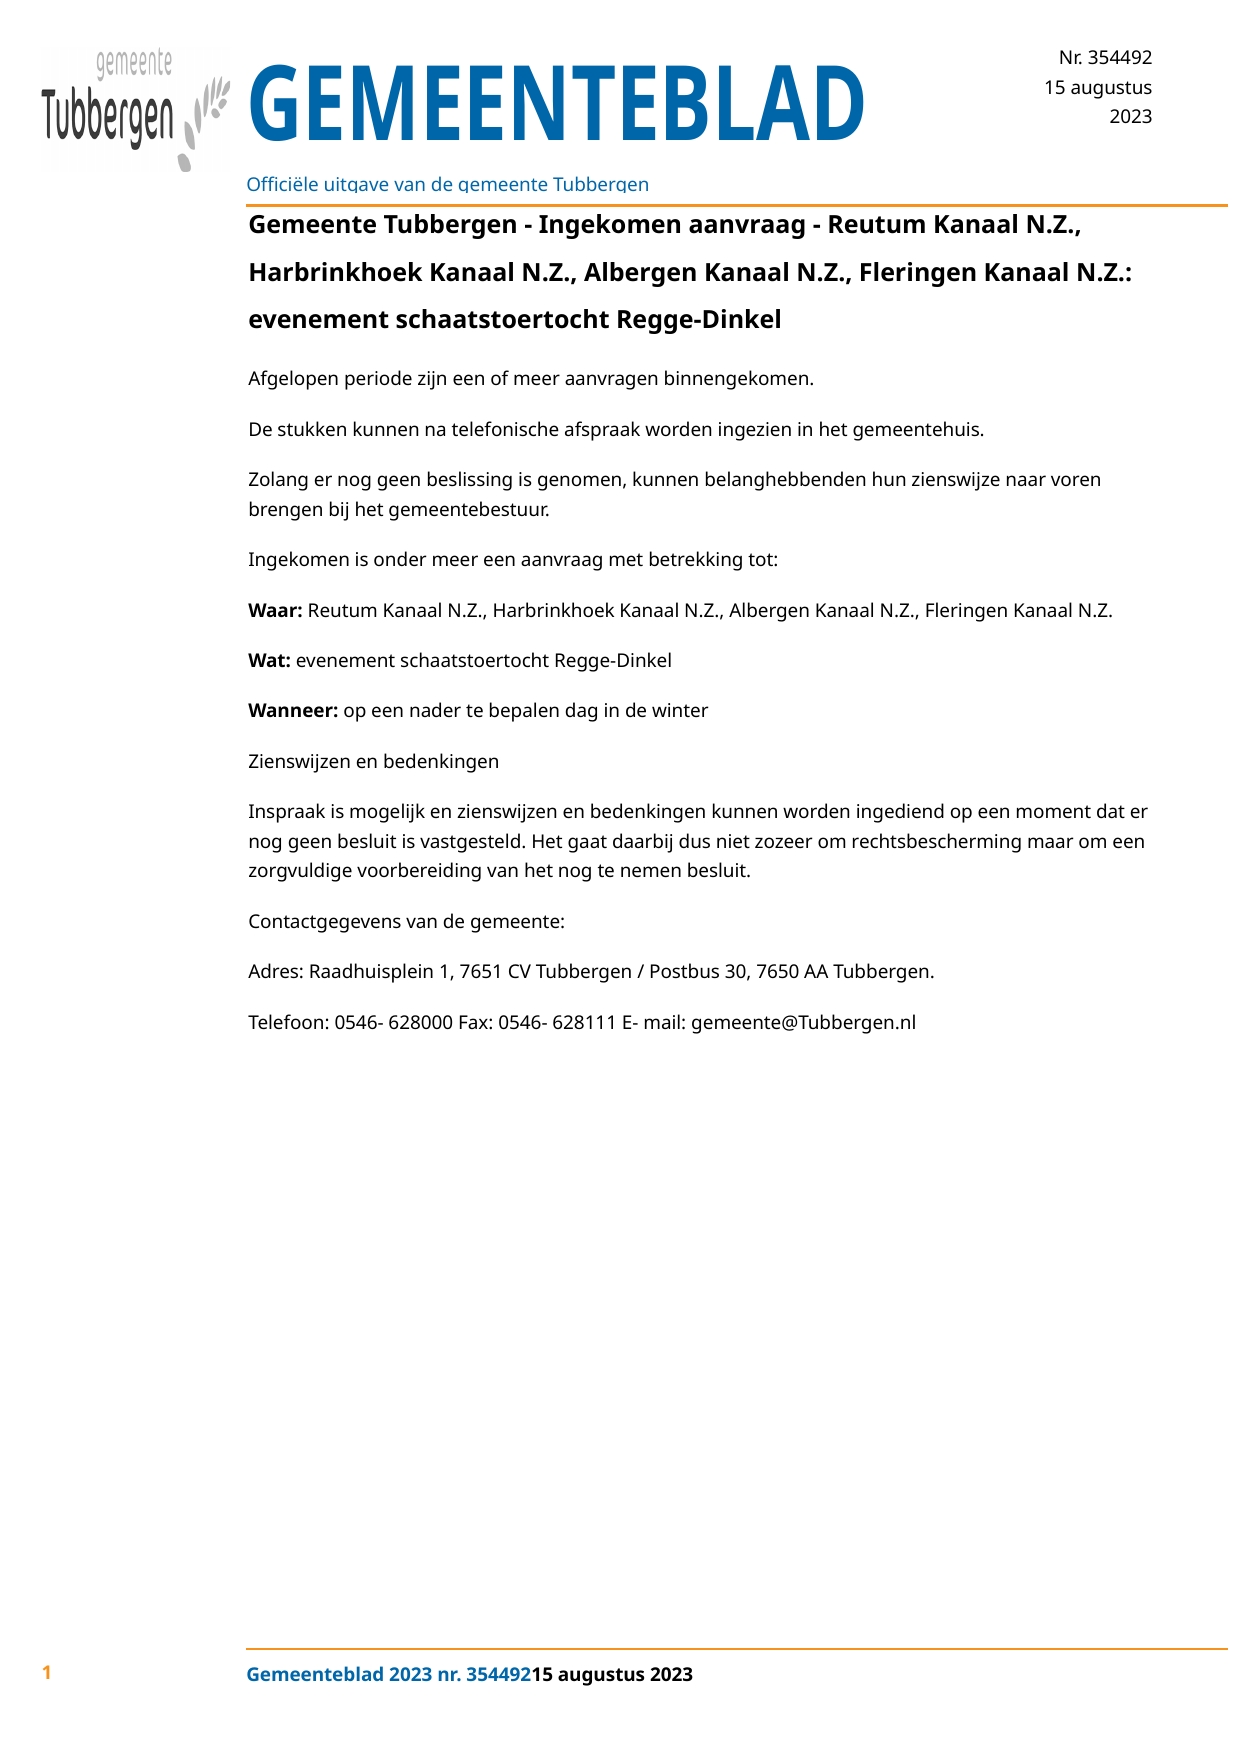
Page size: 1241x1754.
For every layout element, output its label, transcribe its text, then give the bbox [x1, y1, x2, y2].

text De stukken kunnen na telefonische afspraak worden ingezien in het gemeentehuis. [248, 416, 1152, 442]
picture [41, 47, 231, 172]
text Zolang er nog geen beslissing is genomen, kunnen belanghebbenden hun zienswijze naar voren brengen bij het gemeentebestuur. [248, 466, 1152, 522]
text Wat: evenement schaatstoertocht Regge-Dinkel [248, 647, 1152, 673]
text Telefoon: 0546- 628000 Fax: 0546- 628111 E- mail: gemeente@Tubbergen.nl [248, 1009, 1152, 1034]
text Inspraak is mogelijk en zienswijzen en bedenkingen kunnen worden ingediend op een moment dat er nog geen besluit is vastgesteld. Het gaat daarbij dus niet zozeer om rechtsbescherming maar om een zorgvuldige voorbereiding van het nog te nemen besluit. [248, 798, 1152, 883]
text Adres: Raadhuisplein 1, 7651 CV Tubbergen / Postbus 30, 7650 AA Tubbergen. [248, 958, 1152, 984]
text Ingekomen is onder meer een aanvraag met betrekking tot: [248, 546, 1152, 572]
text Waar: Reutum Kanaal N.Z., Harbrinkhoek Kanaal N.Z., Albergen Kanaal N.Z., Fleringen Kanaal N.Z. [248, 597, 1152, 622]
text Gemeente Tubbergen - Ingekomen aanvraag - Reutum Kanaal N.Z., Harbrinkhoek Kanaal N.Z., Albergen Kanaal N.Z., Fleringen Kanaal N.Z.: evenement schaatstoertocht Regge-Dinkel [248, 207, 1152, 336]
text Wanneer: op een nader te bepalen dag in de winter [248, 698, 1152, 723]
text Afgelopen periode zijn een of meer aanvragen binnengekomen. [248, 366, 1152, 391]
text Zienswijzen en bedenkingen [248, 748, 1152, 774]
text Contactgegevens van de gemeente: [248, 908, 1152, 934]
